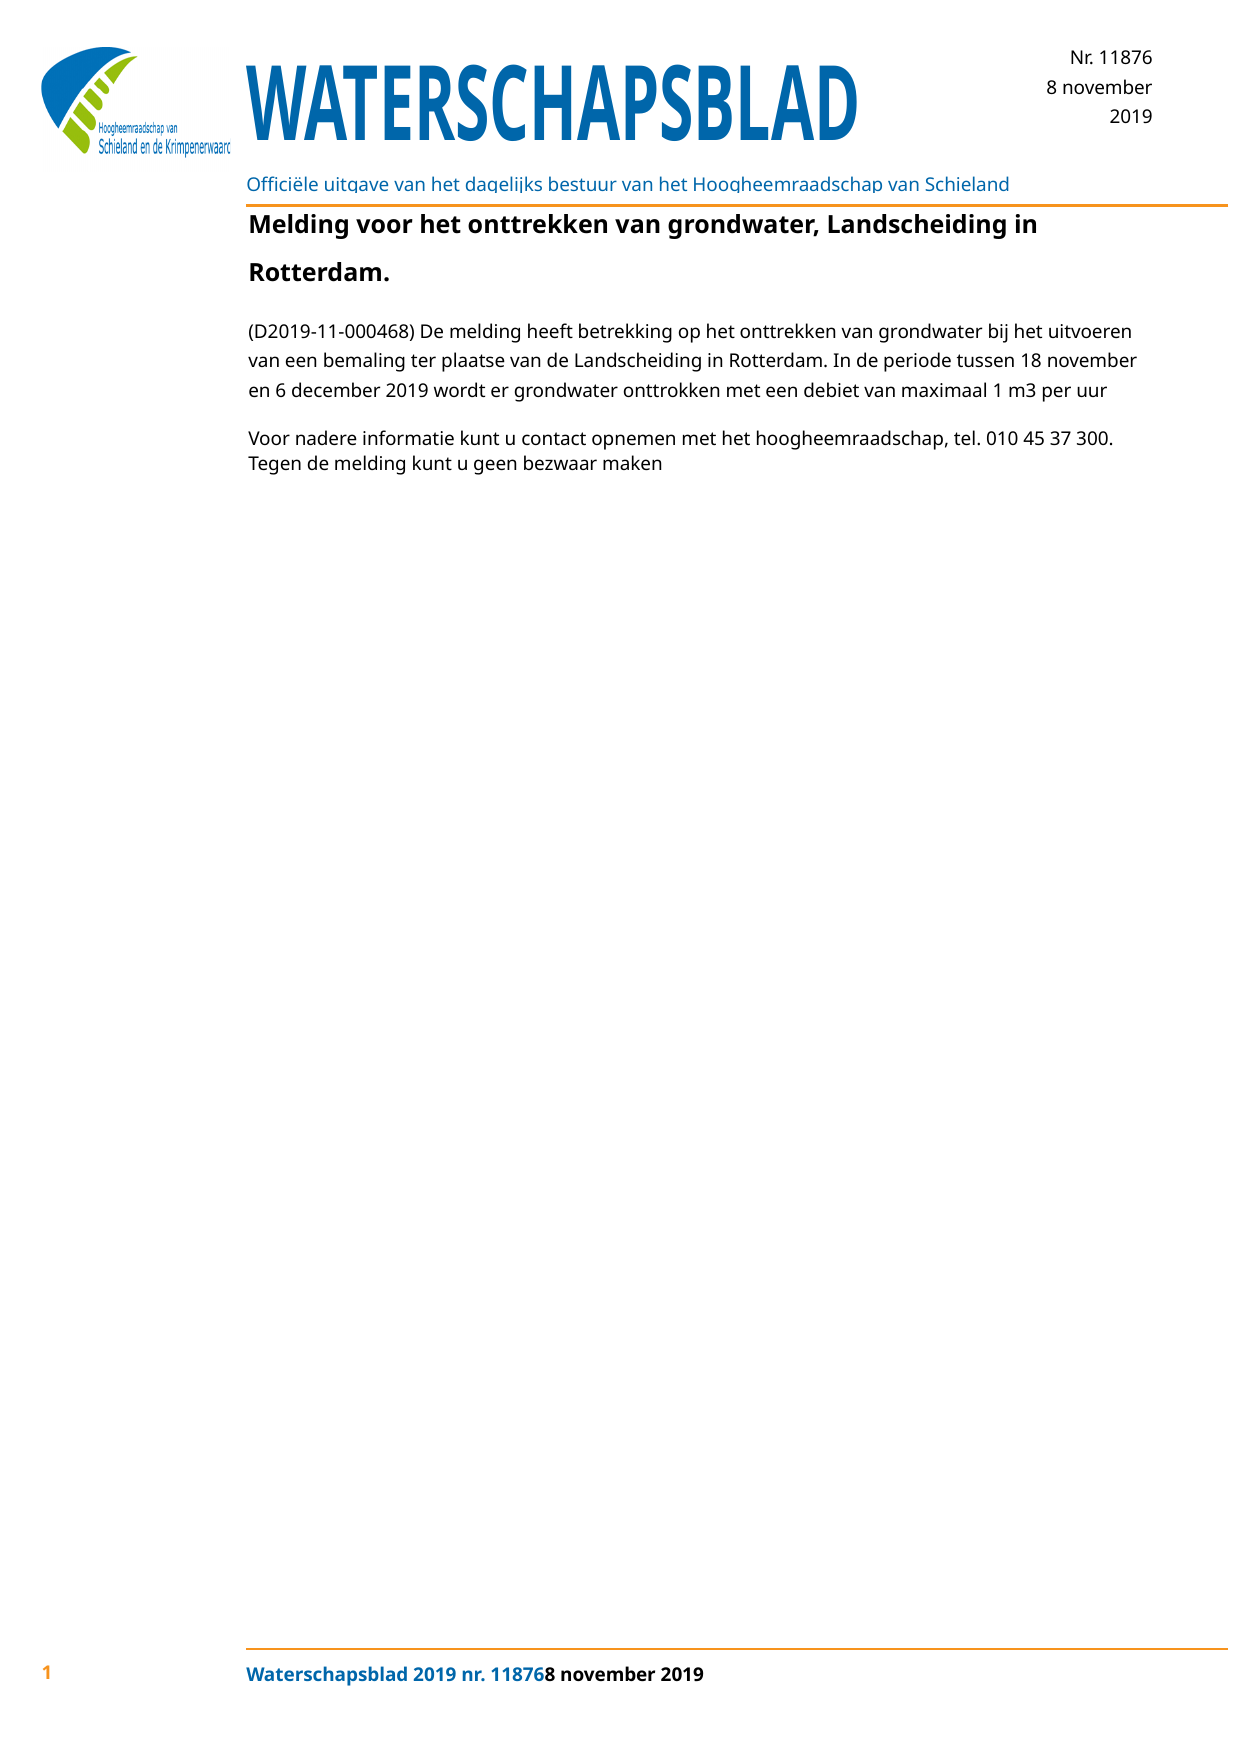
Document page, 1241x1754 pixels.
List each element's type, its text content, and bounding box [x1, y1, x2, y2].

text Melding voor het onttrekken van grondwater, Landscheiding in Rotterdam. [248, 207, 1152, 288]
text Voor nadere informatie kunt u contact opnemen met het hoogheemraadschap, tel. 010 45 37 300. Tegen de melding kunt u geen bezwaar maken [248, 425, 1152, 476]
picture [41, 47, 231, 172]
text (D2019-11-000468) De melding heeft betrekking op het onttrekken van grondwater bij het uitvoeren van een bemaling ter plaatse van de Landscheiding in Rotterdam. In de periode tussen 18 november en 6 december 2019 wordt er grondwater onttrokken met een debiet van maximaal 1 m3 per uur [248, 318, 1152, 403]
